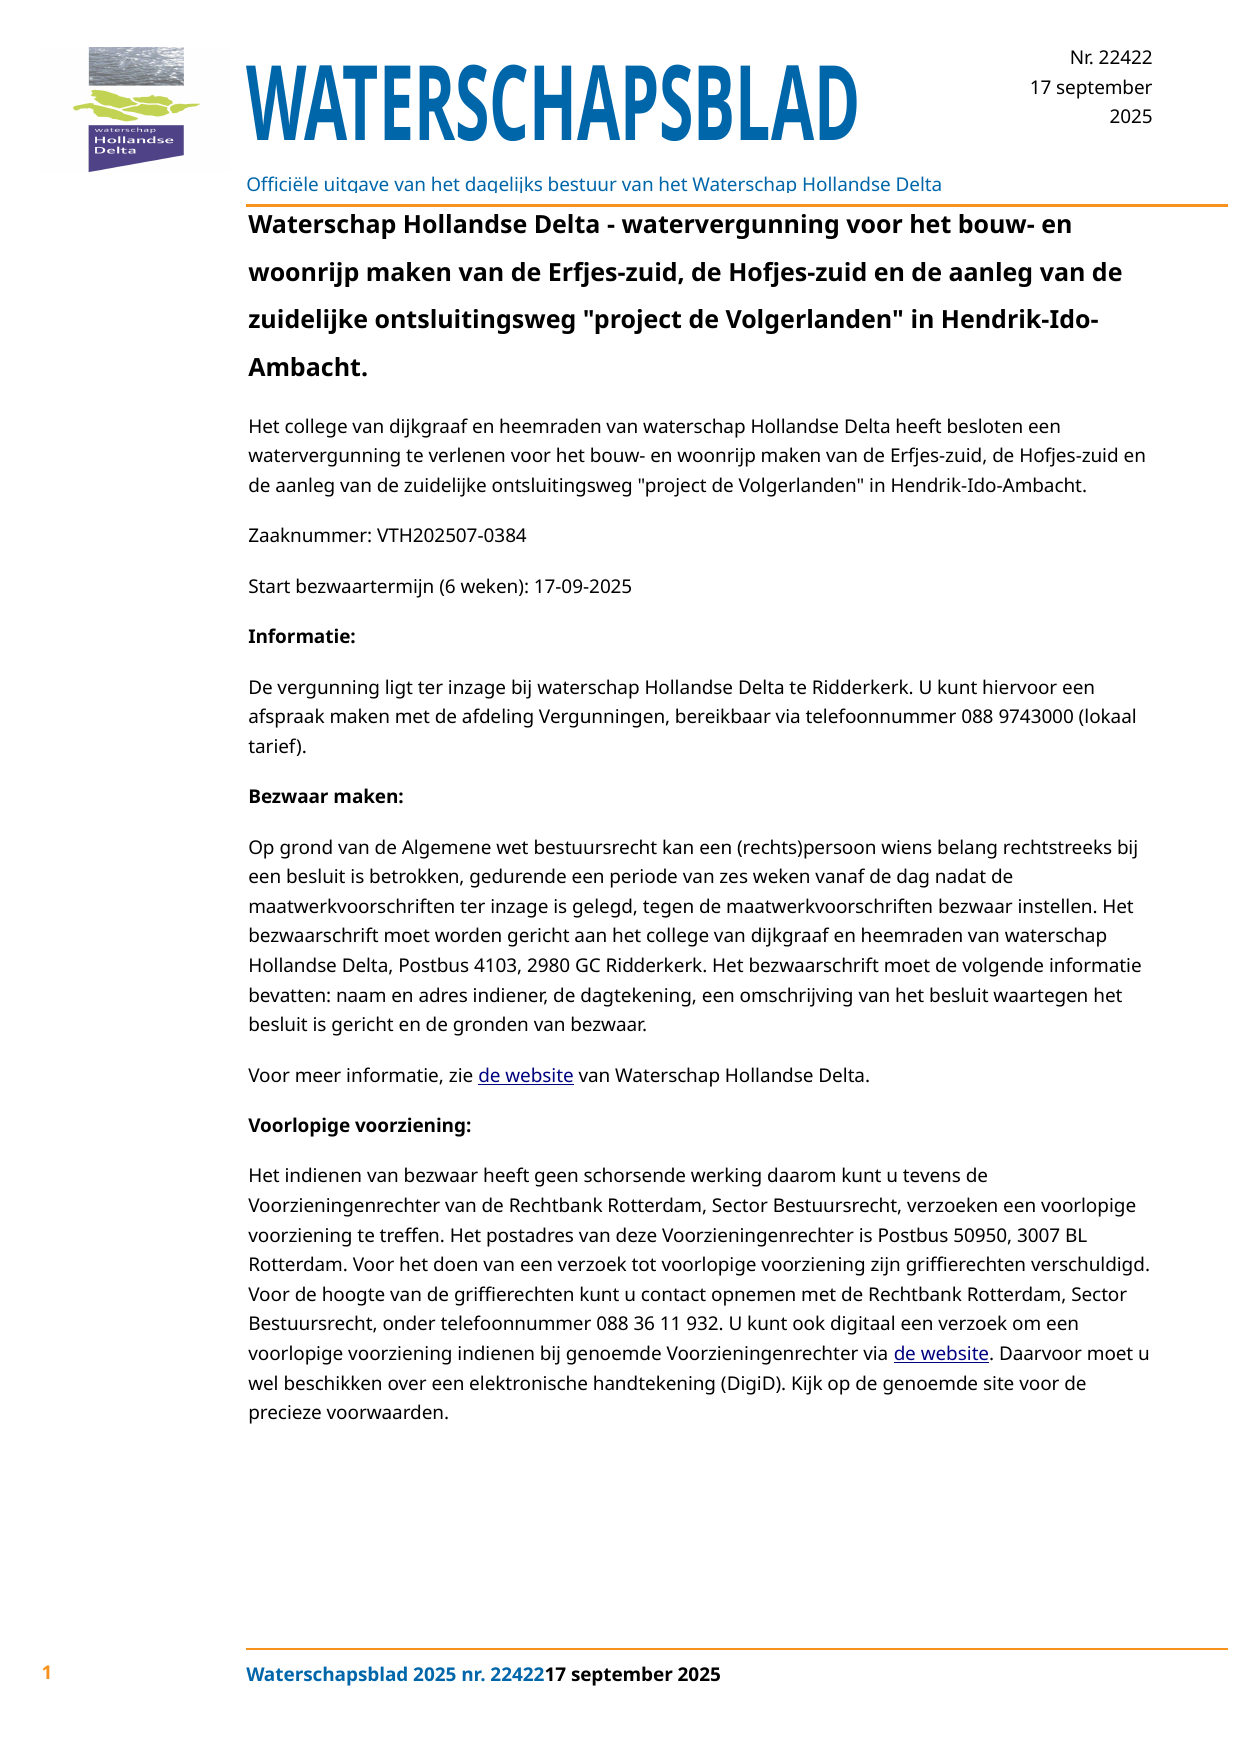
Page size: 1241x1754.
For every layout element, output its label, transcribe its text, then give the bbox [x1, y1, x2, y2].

text Op grond van de Algemene wet bestuursrecht kan een (rechts)persoon wiens belang rechtstreeks bij een besluit is betrokken, gedurende een periode van zes weken vanaf de dag nadat de maatwerkvoorschriften ter inzage is gelegd, tegen de maatwerkvoorschriften bezwaar instellen. Het bezwaarschrift moet worden gericht aan het college van dijkgraaf en heemraden van waterschap Hollandse Delta, Postbus 4103, 2980 GC Ridderkerk. Het bezwaarschrift moet de volgende informatie bevatten: naam en adres indiener, de dagtekening, een omschrijving van het besluit waartegen het besluit is gericht en de gronden van bezwaar. [248, 834, 1152, 1037]
text Waterschap Hollandse Delta - watervergunning voor het bouw- en woonrijp maken van de Erfjes-zuid, de Hofjes-zuid en de aanleg van de zuidelijke ontsluitingsweg "project de Volgerlanden" in Hendrik-Ido-Ambacht. [248, 207, 1152, 384]
text Het indienen van bezwaar heeft geen schorsende werking daarom kunt u tevens de Voorzieningenrechter van de Rechtbank Rotterdam, Sector Bestuursrecht, verzoeken een voorlopige voorziening te treffen. Het postadres van deze Voorzieningenrechter is Postbus 50950, 3007 BL Rotterdam. Voor het doen van een verzoek tot voorlopige voorziening zijn griffierechten verschuldigd. Voor de hoogte van de griffierechten kunt u contact opnemen met de Rechtbank Rotterdam, Sector Bestuursrecht, onder telefoonnummer 088 36 11 932. U kunt ook digitaal een verzoek om een voorlopige voorziening indienen bij genoemde Voorzieningenrechter via de website. Daarvoor moet u wel beschikken over een elektronische handtekening (DigiD). Kijk op de genoemde site voor de precieze voorwaarden. [248, 1163, 1152, 1425]
text De vergunning ligt ter inzage bij waterschap Hollandse Delta te Ridderkerk. U kunt hiervoor een afspraak maken met de afdeling Vergunningen, bereikbaar via telefoonnummer 088 9743000 (lokaal tarief). [248, 674, 1152, 759]
picture [41, 47, 231, 172]
text Start bezwaartermijn (6 weken): 17-09-2025 [248, 573, 1152, 599]
text Het college van dijkgraaf en heemraden van waterschap Hollandse Delta heeft besloten een watervergunning te verlenen voor het bouw- en woonrijp maken van de Erfjes-zuid, de Hofjes-zuid en de aanleg van de zuidelijke ontsluitingsweg "project de Volgerlanden" in Hendrik-Ido-Ambacht. [248, 413, 1152, 498]
text Zaaknummer: VTH202507-0384 [248, 523, 1152, 548]
text Voorlopige voorziening: [248, 1112, 1152, 1138]
text Informatie: [248, 623, 1152, 649]
text Bezwaar maken: [248, 783, 1152, 809]
text Voor meer informatie, zie de website van Waterschap Hollandse Delta. [248, 1062, 1152, 1088]
